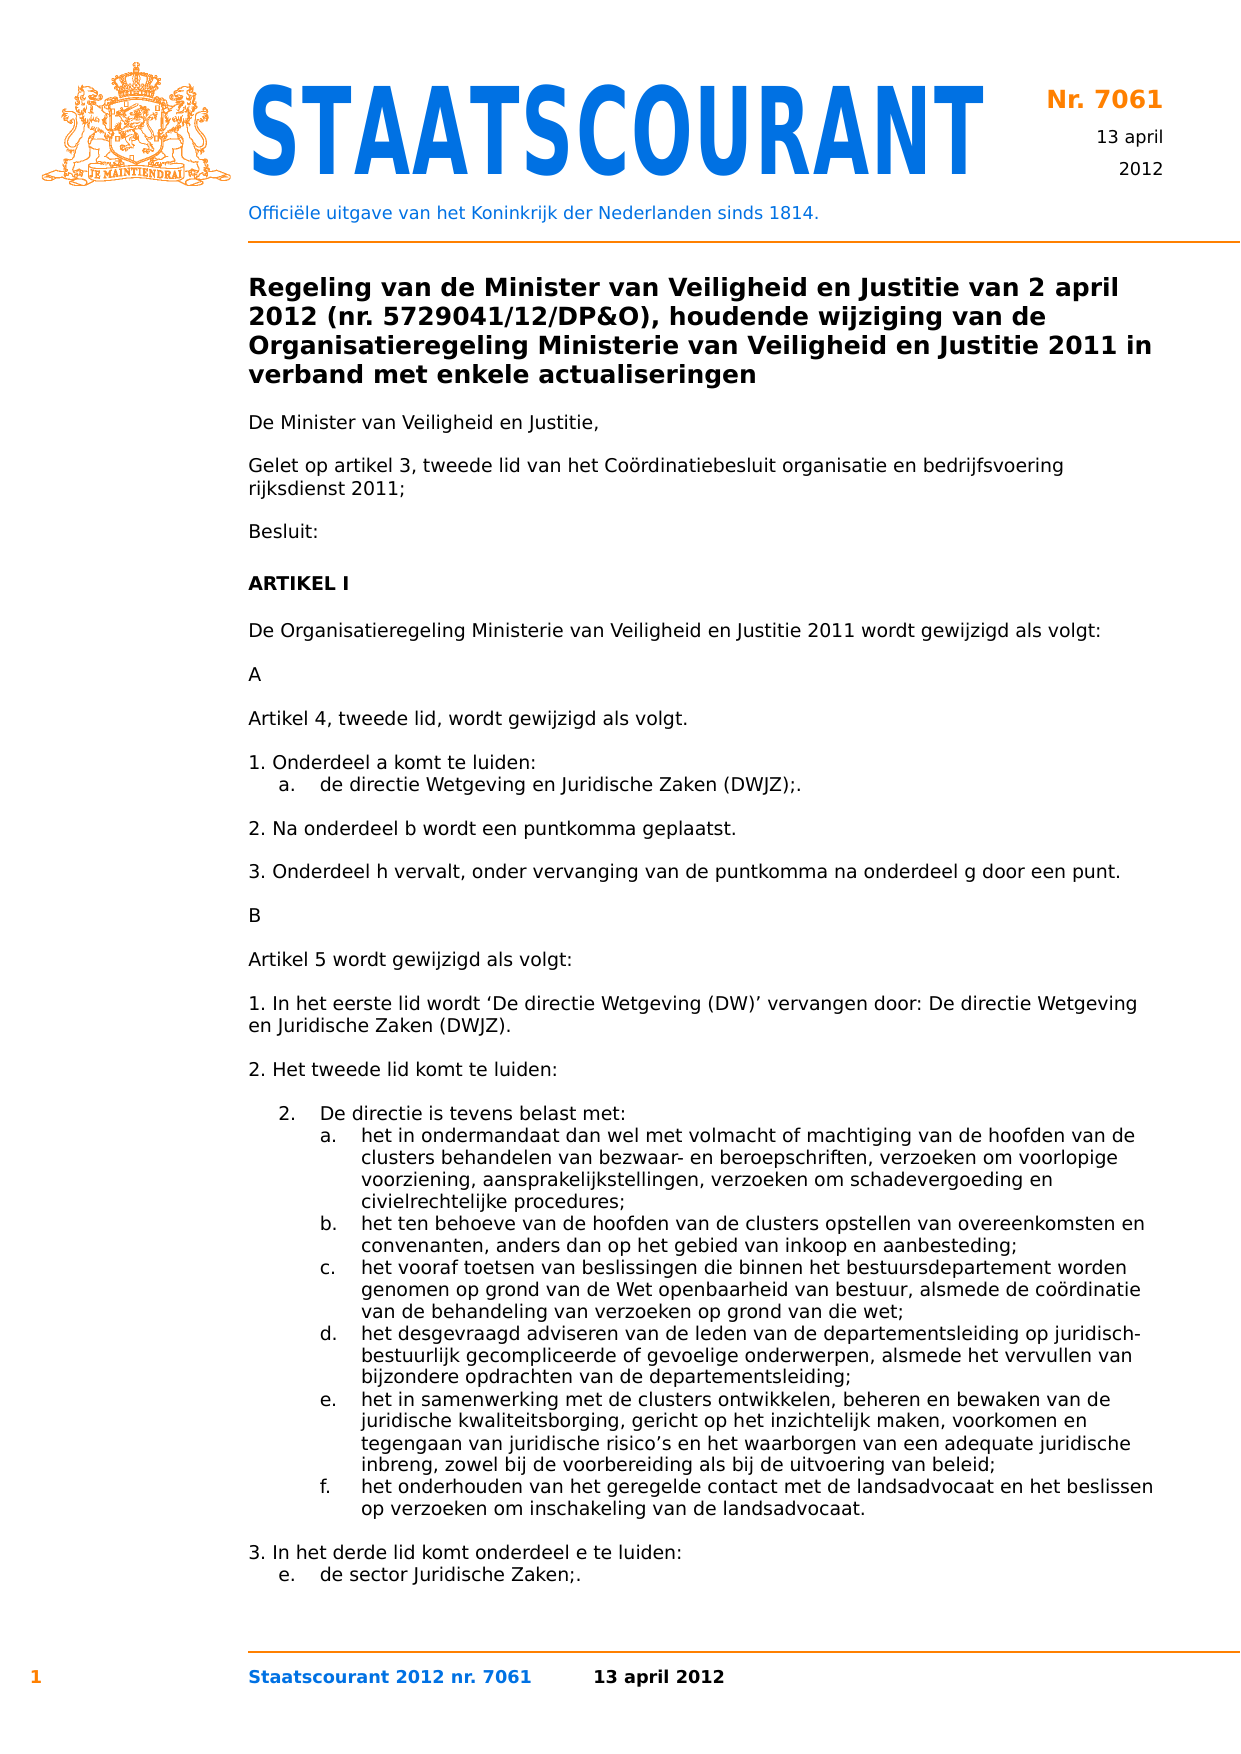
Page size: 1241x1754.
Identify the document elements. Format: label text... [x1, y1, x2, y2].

text d. het desgevraagd adviseren van de leden van de departementsleiding op juridisch-bestuurlijk gecompliceerde of gevoelige onderwerpen, alsmede het vervullen van bijzondere opdrachten van de departementsleiding; [319, 1322, 1163, 1388]
text A [248, 664, 1163, 686]
text 2. Het tweede lid komt te luiden: [248, 1059, 1163, 1081]
text 2. Na onderdeel b wordt een puntkomma geplaatst. [248, 818, 1163, 839]
table_header Nr. 7061 [998, 62, 1240, 121]
text Gelet op artikel 3, tweede lid van het Coördinatiebesluit organisatie en bedrijfsvoering rijksdienst 2011; [248, 455, 1163, 499]
text 3. In het derde lid komt onderdeel e te luiden: [248, 1542, 1163, 1564]
text Besluit: [248, 521, 1163, 543]
text 3. Onderdeel h vervalt, onder vervanging van de puntkomma na onderdeel g door een punt. [248, 861, 1163, 883]
subtitle ARTIKEL I [248, 573, 1163, 595]
text De Minister van Veiligheid en Justitie, [248, 412, 1163, 433]
text e. de sector Juridische Zaken;. [278, 1564, 1163, 1586]
text a. de directie Wetgeving en Juridische Zaken (DWJZ);. [278, 774, 1163, 796]
text De Organisatieregeling Ministerie van Veiligheid en Justitie 2011 wordt gewijzigd als volgt: [248, 620, 1163, 642]
text 1. In het eerste lid wordt ‘De directie Wetgeving (DW)’ vervangen door: De directie Wetgeving en Juridische Zaken (DWJZ). [248, 993, 1163, 1037]
text Artikel 4, tweede lid, wordt gewijzigd als volgt. [248, 708, 1163, 730]
table_cell 13 april [998, 121, 1240, 153]
text e. het in samenwerking met de clusters ontwikkelen, beheren en bewaken van de juridische kwaliteitsborging, gericht op het inzichtelijk maken, voorkomen en tegengaan van juridische risico’s en het waarborgen van een adequate juridische inbreng, zowel bij de voorbereiding als bij de uitvoering van beleid; [319, 1388, 1163, 1476]
text Artikel 5 wordt gewijzigd als volgt: [248, 949, 1163, 971]
table_cell 2012 [998, 153, 1240, 203]
subtitle Regeling van de Minister van Veiligheid en Justitie van 2 april 2012 (nr. 5729041/12/DP&O), houdende wijziging van de Organisatieregeling Ministerie van Veiligheid en Justitie 2011 in verband met enkele actualiseringen [248, 273, 1163, 390]
picture [41, 62, 231, 186]
text f. het onderhouden van het geregelde contact met de landsadvocaat en het beslissen op verzoeken om inschakeling van de landsadvocaat. [319, 1476, 1163, 1520]
text c. het vooraf toetsen van beslissingen die binnen het bestuursdepartement worden genomen op grond van de Wet openbaarheid van bestuur, alsmede de coördinatie van de behandeling van verzoeken op grond van die wet; [319, 1257, 1163, 1322]
table_header STAATSCOURANT [248, 62, 998, 203]
text a. het in ondermandaat dan wel met volmacht of machtiging van de hoofden van de clusters behandelen van bezwaar- en beroepschriften, verzoeken om voorlopige voorziening, aansprakelijkstellingen, verzoeken om schadevergoeding en civielrechtelijke procedures; [319, 1125, 1163, 1213]
text 2. De directie is tevens belast met: [278, 1103, 1163, 1125]
text B [248, 905, 1163, 927]
table_header [25, 62, 248, 241]
text b. het ten behoeve van de hoofden van de clusters opstellen van overeenkomsten en convenanten, anders dan op het gebied van inkoop en aanbesteding; [319, 1213, 1163, 1257]
table_cell Officiële uitgave van het Koninkrijk der Nederlanden sinds 1814. [248, 203, 1240, 241]
text 1. Onderdeel a komt te luiden: [248, 752, 1163, 774]
